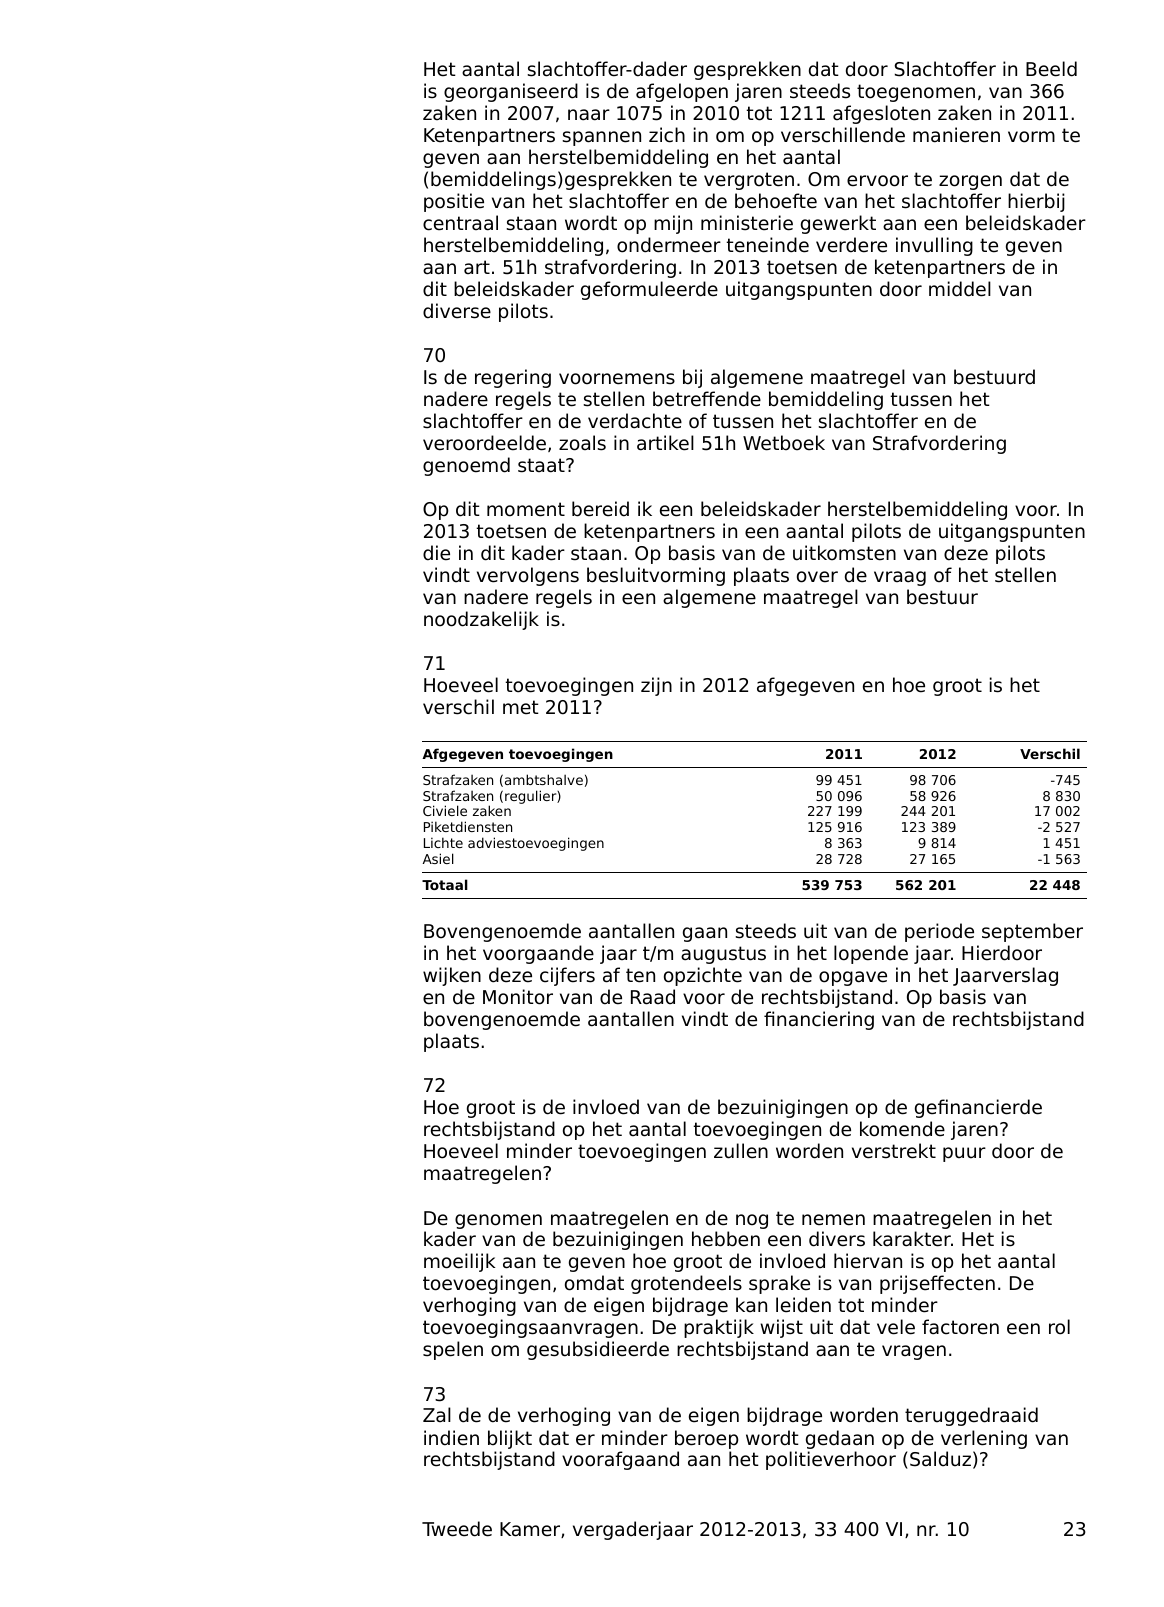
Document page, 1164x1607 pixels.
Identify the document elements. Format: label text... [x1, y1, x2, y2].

text Op dit moment bereid ik een beleidskader herstelbemiddeling voor. In 2013 toetsen de ketenpartners in een aantal pilots de uitgangspunten die in dit kader staan. Op basis van de uitkomsten van deze pilots vindt vervolgens besluitvorming plaats over de vraag of het stellen van nadere regels in een algemene maatregel van bestuur noodzakelijk is. [422, 499, 1087, 631]
table_cell 22 448 [962, 873, 1087, 898]
table_cell 227 199 [724, 804, 868, 820]
text 73 [422, 1383, 1087, 1405]
table_cell Civiele zaken [422, 804, 724, 820]
text De genomen maatregelen en de nog te nemen maatregelen in het kader van de bezuinigingen hebben een divers karakter. Het is moeilijk aan te geven hoe groot de invloed hiervan is op het aantal toevoegingen, omdat grotendeels sprake is van prijseffecten. De verhoging van de eigen bijdrage kan leiden tot minder toevoegingsaanvragen. De praktijk wijst uit dat vele factoren een rol spelen om gesubsidieerde rechtsbijstand aan te vragen. [422, 1207, 1087, 1361]
table_cell 562 201 [869, 873, 962, 898]
table_cell 8 363 [724, 836, 868, 851]
table_cell 244 201 [869, 804, 962, 820]
table_cell 125 916 [724, 820, 868, 836]
text 71 [422, 653, 1087, 675]
table_cell 28 728 [724, 851, 868, 872]
table_header 2012 [869, 742, 962, 767]
table_cell 1 451 [962, 836, 1087, 851]
text Is de regering voornemens bij algemene maatregel van bestuurd nadere regels te stellen betreffende bemiddeling tussen het slachtoffer en de verdachte of tussen het slachtoffer en de veroordeelde, zoals in artikel 51h Wetboek van Strafvordering genoemd staat? [422, 367, 1087, 477]
table_cell 99 451 [724, 768, 868, 788]
text Hoe groot is de invloed van de bezuinigingen op de gefinancierde rechtsbijstand op het aantal toevoegingen de komende jaren? Hoeveel minder toevoegingen zullen worden verstrekt puur door de maatregelen? [422, 1097, 1087, 1185]
table_cell 27 165 [869, 851, 962, 872]
table_cell -745 [962, 768, 1087, 788]
table_cell 98 706 [869, 768, 962, 788]
table_cell -1 563 [962, 851, 1087, 872]
table_cell 50 096 [724, 789, 868, 804]
table_cell Strafzaken (ambtshalve) [422, 768, 724, 788]
table_header 2011 [724, 742, 868, 767]
table_cell 123 389 [869, 820, 962, 836]
table_cell 17 002 [962, 804, 1087, 820]
text Bovengenoemde aantallen gaan steeds uit van de periode september in het voorgaande jaar t/m augustus in het lopende jaar. Hierdoor wijken deze cijfers af ten opzichte van de opgave in het Jaarverslag en de Monitor van de Raad voor de rechtsbijstand. Op basis van bovengenoemde aantallen vindt de financiering van de rechtsbijstand plaats. [422, 921, 1087, 1053]
text Zal de de verhoging van de eigen bijdrage worden teruggedraaid indien blijkt dat er minder beroep wordt gedaan op de verlening van rechtsbijstand voorafgaand aan het politieverhoor (Salduz)? [422, 1405, 1087, 1471]
table_cell Lichte adviestoevoegingen [422, 836, 724, 851]
table_header Verschil [962, 742, 1087, 767]
table_cell Totaal [422, 873, 724, 898]
table_cell -2 527 [962, 820, 1087, 836]
text 70 [422, 345, 1087, 367]
table_cell 8 830 [962, 789, 1087, 804]
table_cell 9 814 [869, 836, 962, 851]
text Het aantal slachtoffer-dader gesprekken dat door Slachtoffer in Beeld is georganiseerd is de afgelopen jaren steeds toegenomen, van 366 zaken in 2007, naar 1075 in 2010 tot 1211 afgesloten zaken in 2011. Ketenpartners spannen zich in om op verschillende manieren vorm te geven aan herstelbemiddeling en het aantal (bemiddelings)gesprekken te vergroten. Om ervoor te zorgen dat de positie van het slachtoffer en de behoefte van het slachtoffer hierbij centraal staan wordt op mijn ministerie gewerkt aan een beleidskader herstelbemiddeling, ondermeer teneinde verdere invulling te geven aan art. 51h strafvordering. In 2013 toetsen de ketenpartners de in dit beleidskader geformuleerde uitgangspunten door middel van diverse pilots. [422, 59, 1087, 323]
table_cell Strafzaken (regulier) [422, 789, 724, 804]
table_cell 539 753 [724, 873, 868, 898]
text 72 [422, 1075, 1087, 1097]
table_cell Piketdiensten [422, 820, 724, 836]
table_header Afgegeven toevoegingen [422, 742, 724, 767]
table_cell Asiel [422, 851, 724, 872]
text Hoeveel toevoegingen zijn in 2012 afgegeven en hoe groot is het verschil met 2011? [422, 675, 1087, 719]
table_cell 58 926 [869, 789, 962, 804]
